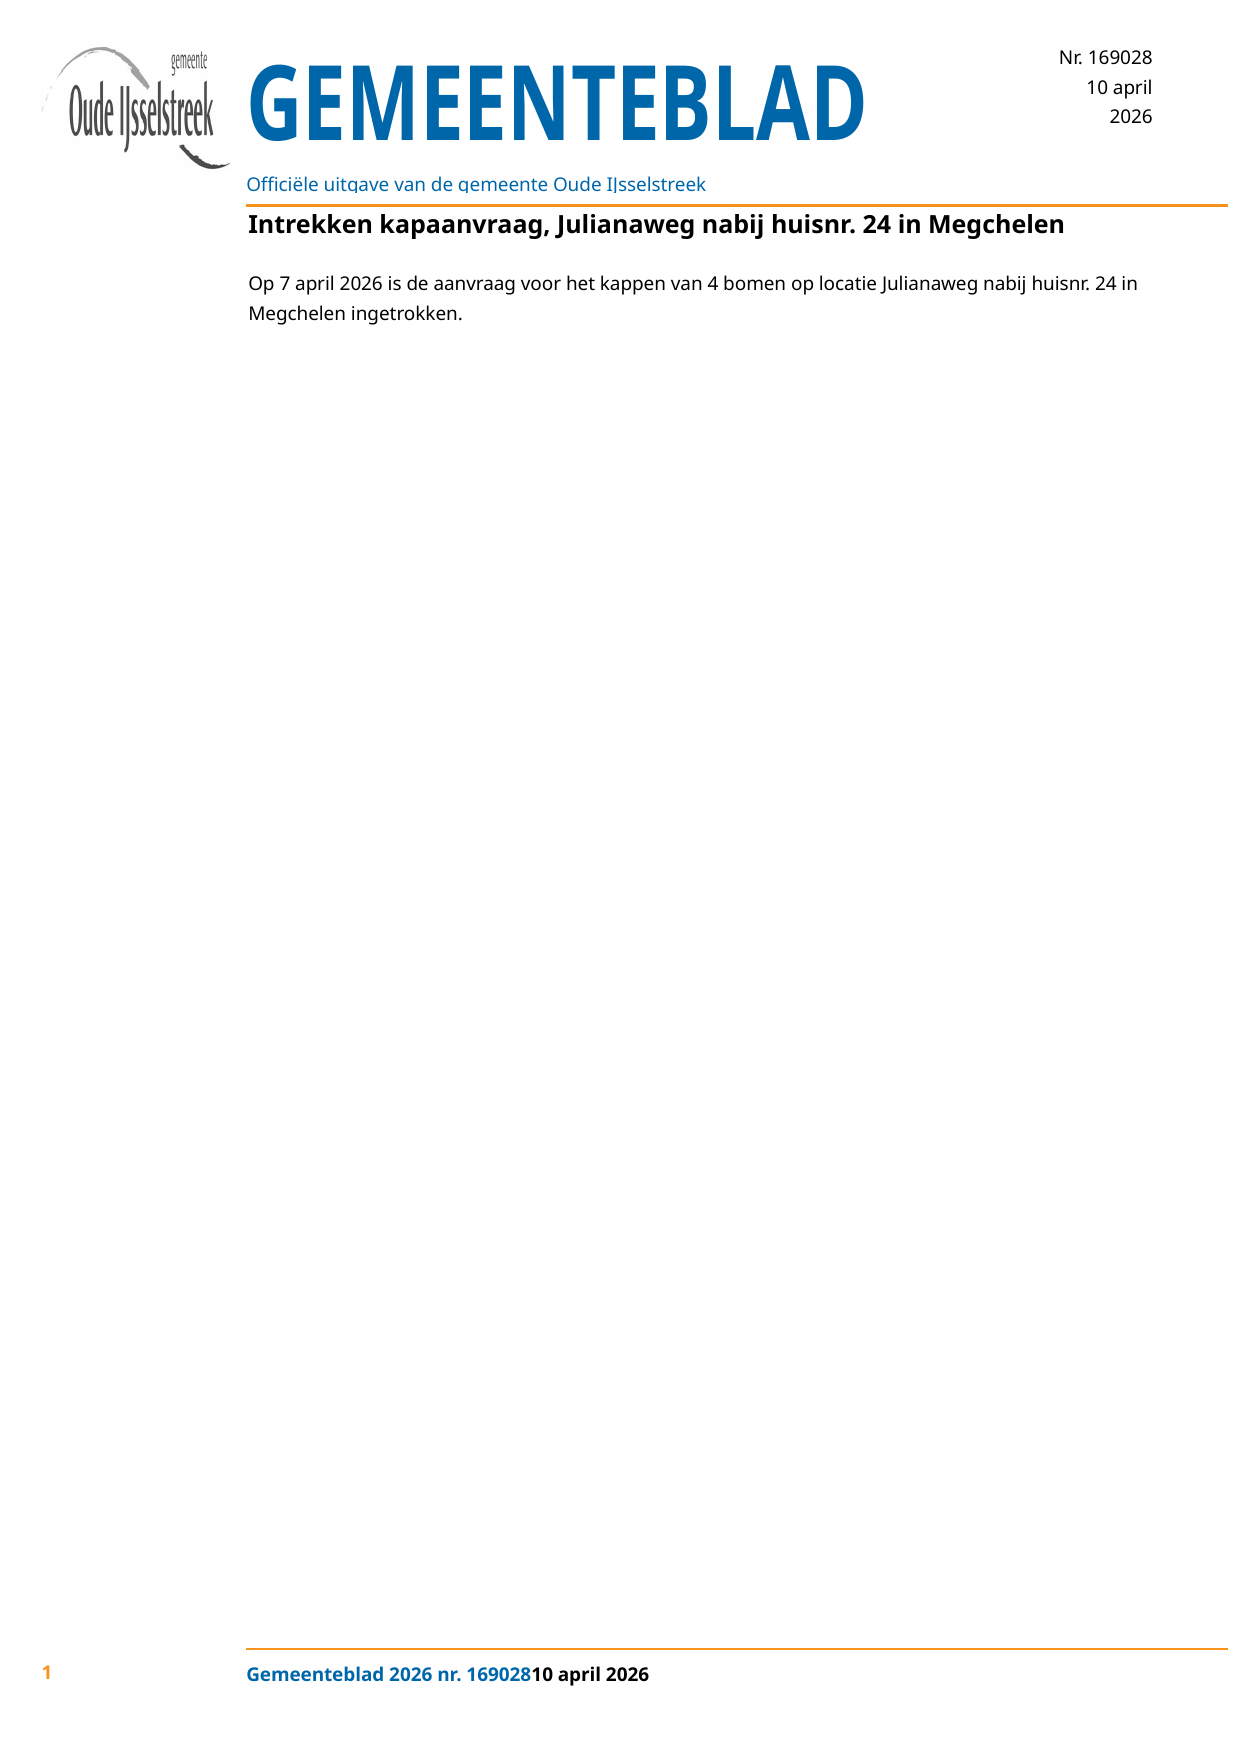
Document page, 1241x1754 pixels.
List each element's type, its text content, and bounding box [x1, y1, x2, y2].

text Op 7 april 2026 is de aanvraag voor het kappen van 4 bomen op locatie Julianaweg nabij huisnr. 24 in Megchelen ingetrokken. [248, 270, 1152, 326]
text Intrekken kapaanvraag, Julianaweg nabij huisnr. 24 in Megchelen [248, 207, 1152, 241]
picture [41, 47, 231, 172]
